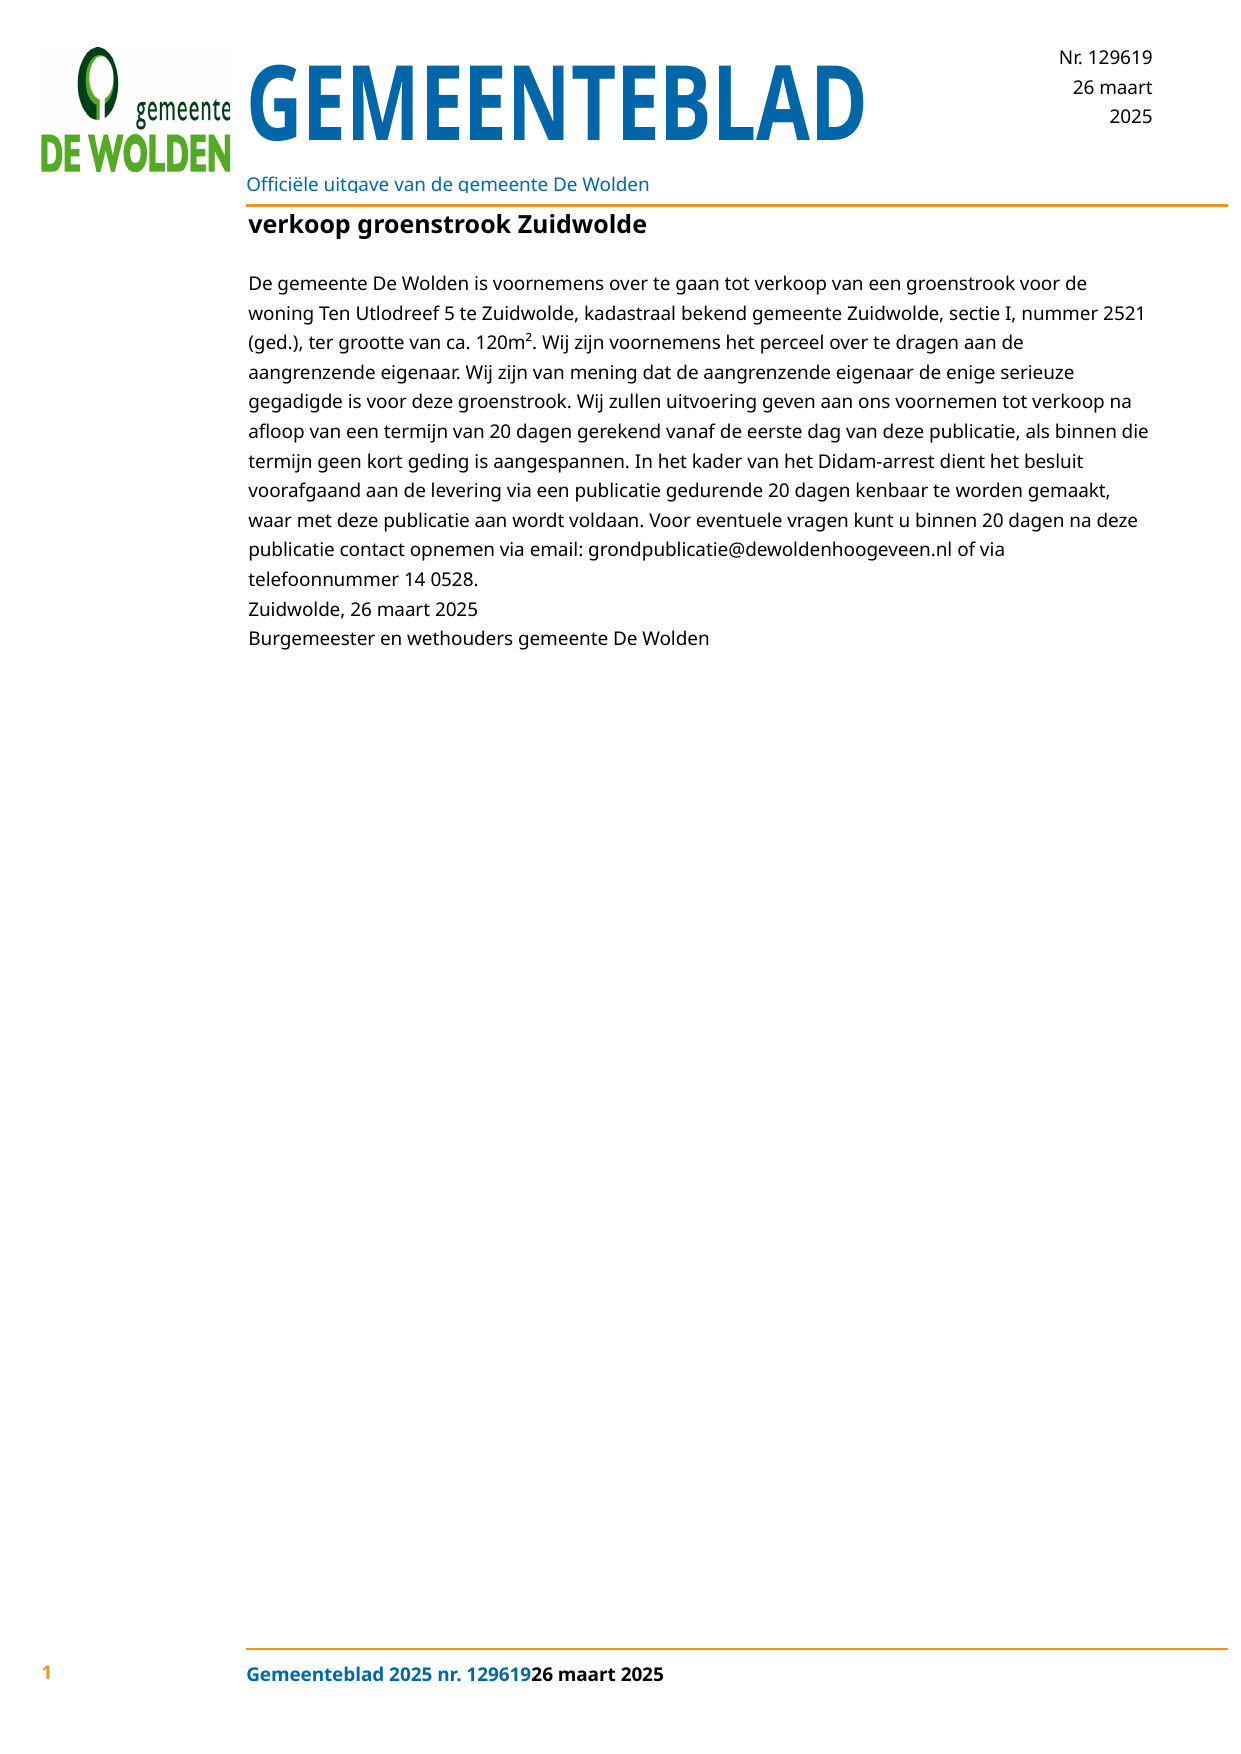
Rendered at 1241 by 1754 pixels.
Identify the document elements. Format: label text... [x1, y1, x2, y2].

text De gemeente De Wolden is voornemens over te gaan tot verkoop van een groenstrook voor de woning Ten Utlodreef 5 te Zuidwolde, kadastraal bekend gemeente Zuidwolde, sectie I, nummer 2521 (ged.), ter grootte van ca. 120m². Wij zijn voornemens het perceel over te dragen aan de aangrenzende eigenaar. Wij zijn van mening dat de aangrenzende eigenaar de enige serieuze gegadigde is voor deze groenstrook. Wij zullen uitvoering geven aan ons voornemen tot verkoop na afloop van een termijn van 20 dagen gerekend vanaf de eerste dag van deze publicatie, als binnen die termijn geen kort geding is aangespannen. In het kader van het Didam-arrest dient het besluit voorafgaand aan de levering via een publicatie gedurende 20 dagen kenbaar te worden gemaakt, waar met deze publicatie aan wordt voldaan. Voor eventuele vragen kunt u binnen 20 dagen na deze publicatie contact opnemen via email: grondpublicatie@dewoldenhoogeveen.nl of via telefoonnummer 14 0528. [248, 270, 1152, 592]
text Burgemeester en wethouders gemeente De Wolden [248, 625, 1152, 651]
text Zuidwolde, 26 maart 2025 [248, 596, 1152, 621]
picture [41, 47, 231, 172]
text verkoop groenstrook Zuidwolde [248, 207, 1152, 241]
